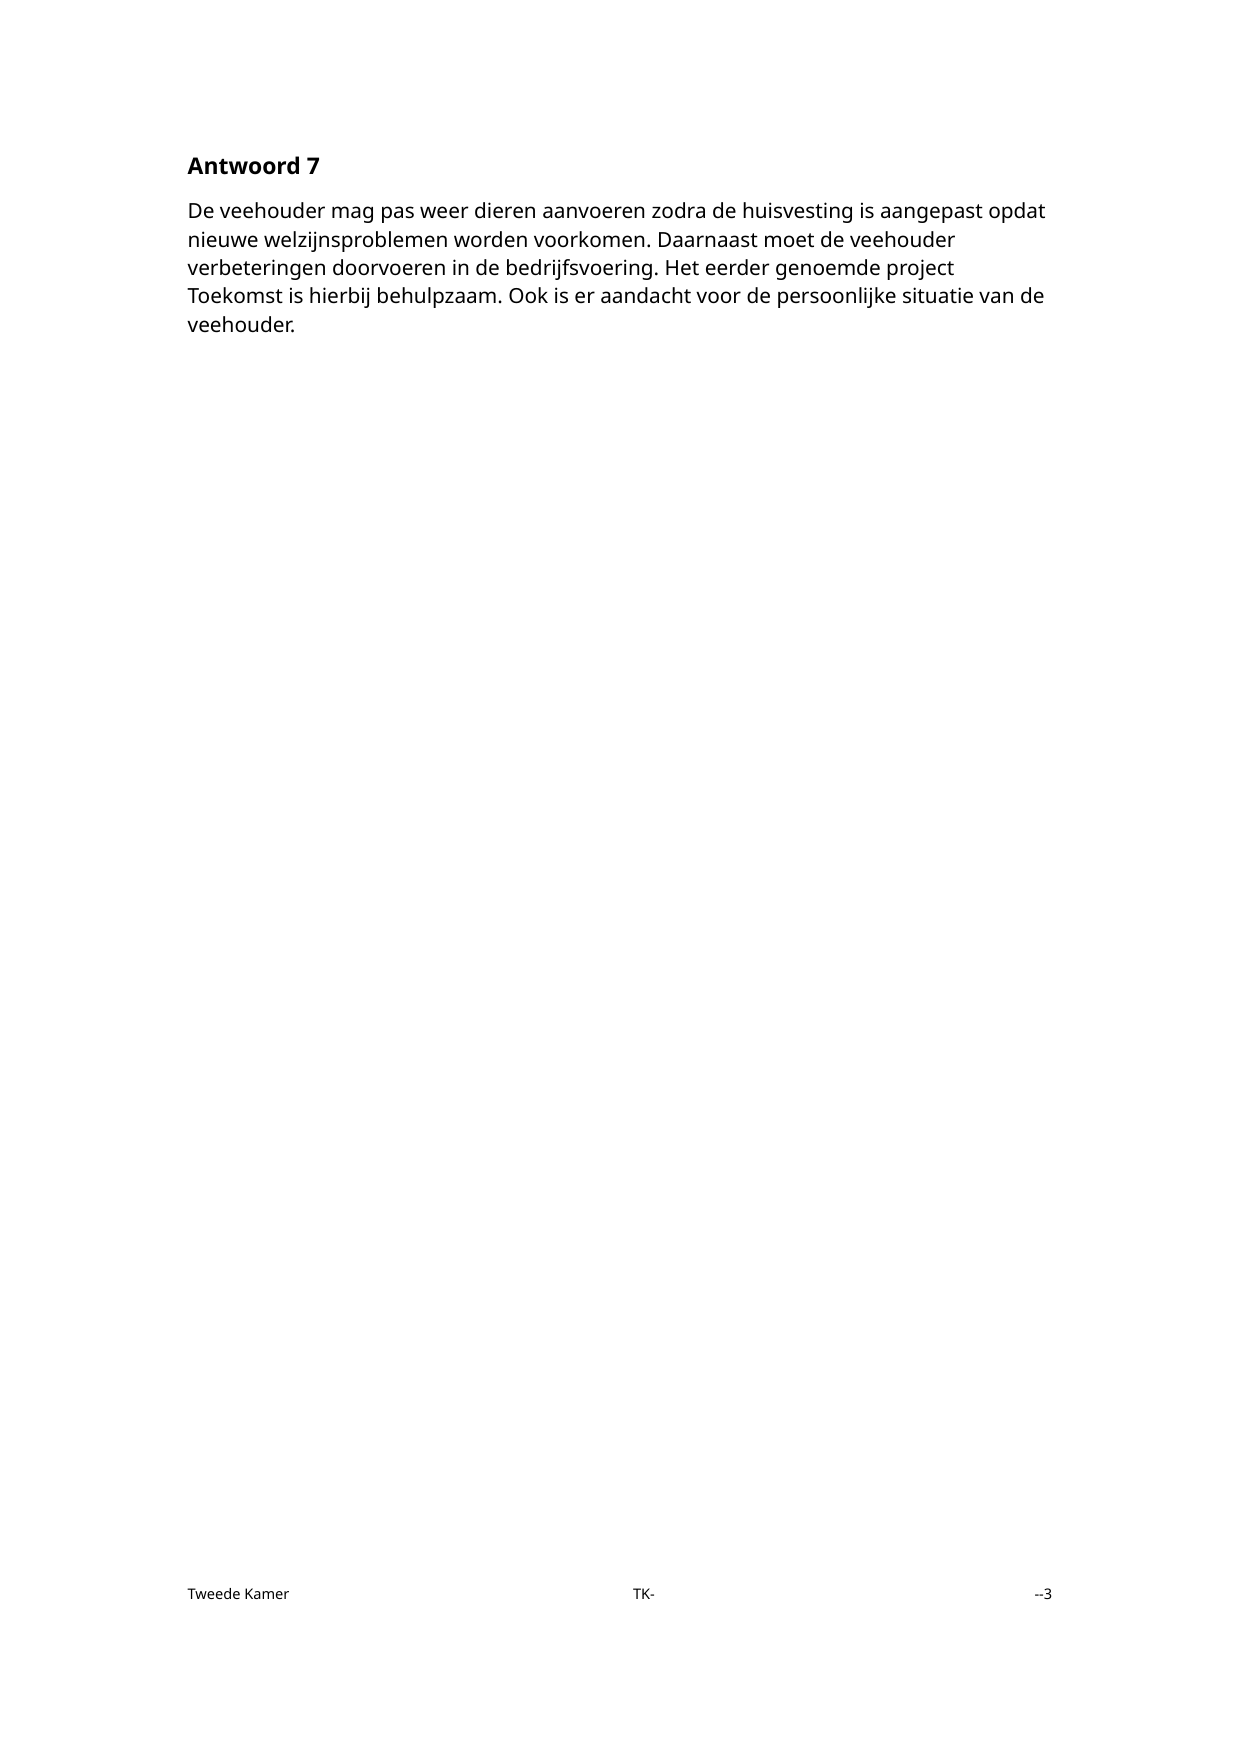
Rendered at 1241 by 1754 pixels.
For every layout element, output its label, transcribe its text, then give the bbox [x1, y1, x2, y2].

subtitle Antwoord 7 [187, 150, 1053, 181]
text De veehouder mag pas weer dieren aanvoeren zodra de huisvesting is aangepast opdat nieuwe welzijnsproblemen worden voorkomen. Daarnaast moet de veehouder verbeteringen doorvoeren in de bedrijfsvoering. Het eerder genoemde project Toekomst is hierbij behulpzaam. Ook is er aandacht voor de persoonlijke situatie van de veehouder. [187, 196, 1053, 338]
